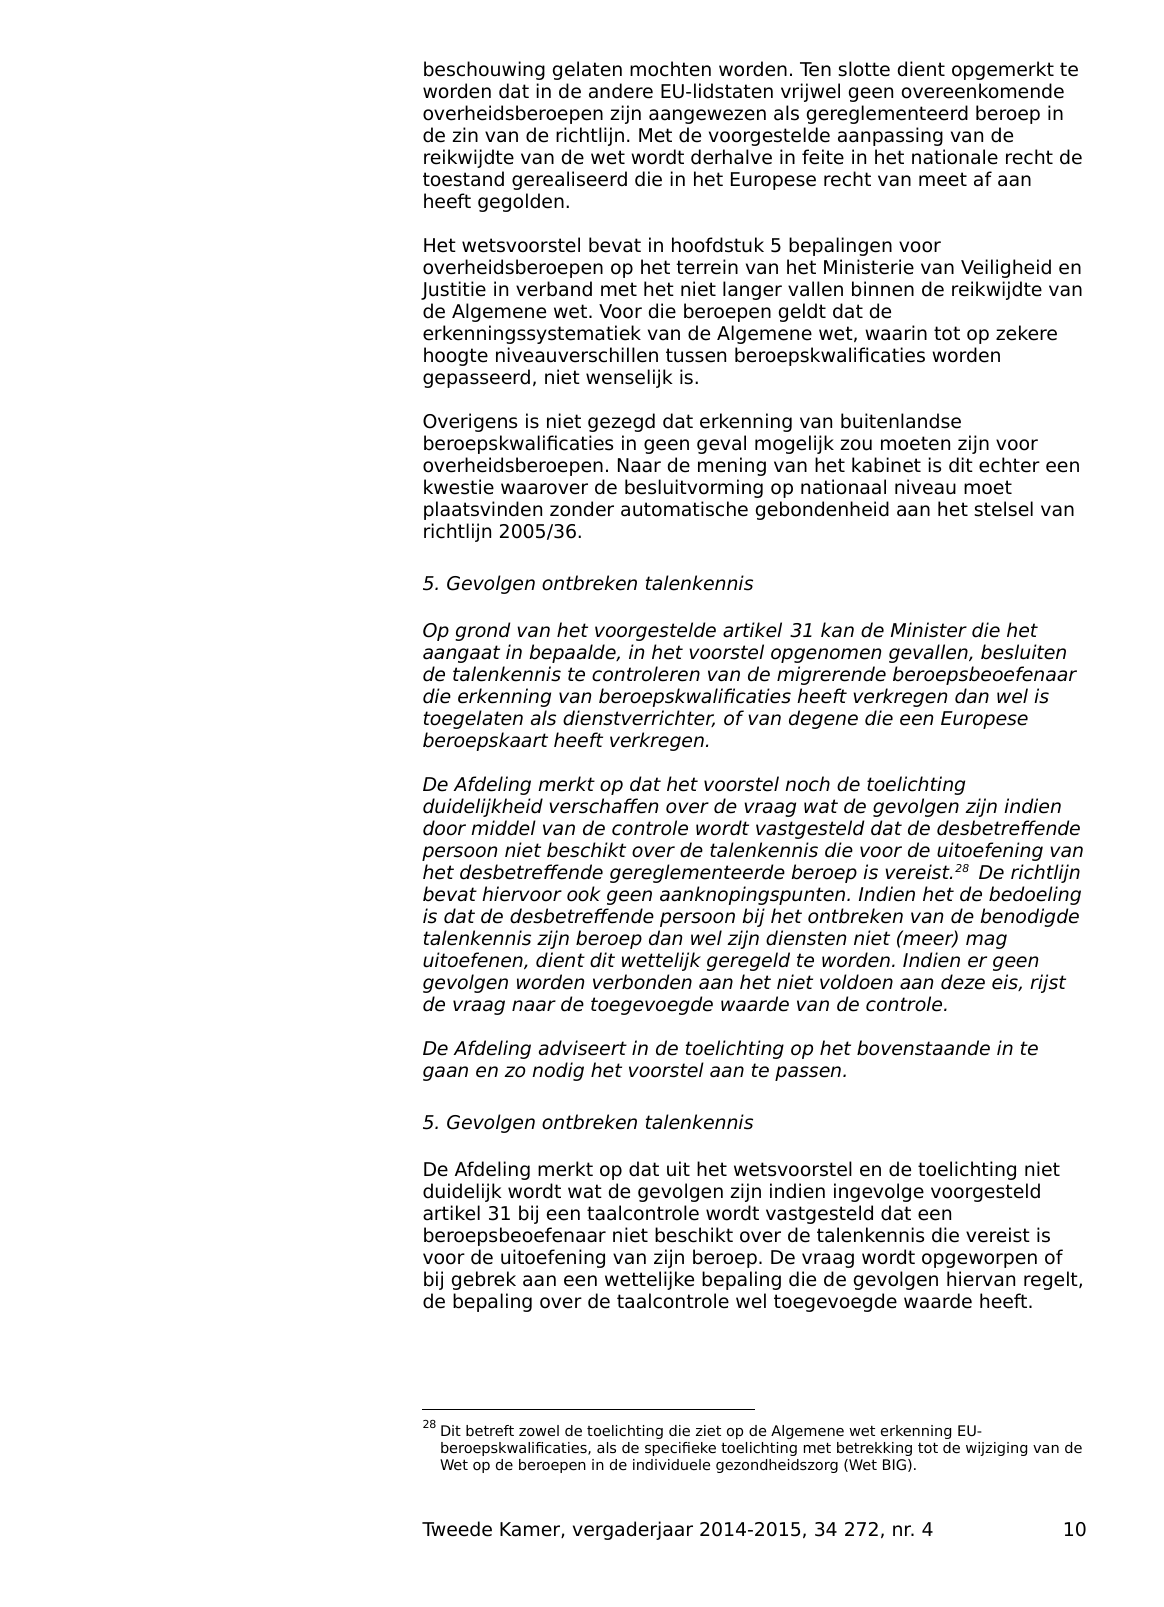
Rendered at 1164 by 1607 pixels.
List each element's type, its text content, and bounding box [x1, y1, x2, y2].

text Het wetsvoorstel bevat in hoofdstuk 5 bepalingen voor overheidsberoepen op het terrein van het Ministerie van Veiligheid en Justitie in verband met het niet langer vallen binnen de reikwijdte van de Algemene wet. Voor die beroepen geldt dat de erkenningssystematiek van de Algemene wet, waarin tot op zekere hoogte niveauverschillen tussen beroepskwalificaties worden gepasseerd, niet wenselijk is. [422, 235, 1087, 389]
subtitle 5. Gevolgen ontbreken talenkennis [422, 1112, 1087, 1134]
text beschouwing gelaten mochten worden. Ten slotte dient opgemerkt te worden dat in de andere EU-lidstaten vrijwel geen overeenkomende overheidsberoepen zijn aangewezen als gereglementeerd beroep in de zin van de richtlijn. Met de voorgestelde aanpassing van de reikwijdte van de wet wordt derhalve in feite in het nationale recht de toestand gerealiseerd die in het Europese recht van meet af aan heeft gegolden. [422, 59, 1087, 213]
text Overigens is niet gezegd dat erkenning van buitenlandse beroepskwalificaties in geen geval mogelijk zou moeten zijn voor overheidsberoepen. Naar de mening van het kabinet is dit echter een kwestie waarover de besluitvorming op nationaal niveau moet plaatsvinden zonder automatische gebondenheid aan het stelsel van richtlijn 2005/36. [422, 411, 1087, 543]
text De Afdeling merkt op dat uit het wetsvoorstel en de toelichting niet duidelijk wordt wat de gevolgen zijn indien ingevolge voorgesteld artikel 31 bij een taalcontrole wordt vastgesteld dat een beroepsbeoefenaar niet beschikt over de talenkennis die vereist is voor de uitoefening van zijn beroep. De vraag wordt opgeworpen of bij gebrek aan een wettelijke bepaling die de gevolgen hiervan regelt, de bepaling over de taalcontrole wel toegevoegde waarde heeft. [422, 1159, 1087, 1313]
text De Afdeling adviseert in de toelichting op het bovenstaande in te gaan en zo nodig het voorstel aan te passen. [422, 1038, 1087, 1082]
text Op grond van het voorgestelde artikel 31 kan de Minister die het aangaat in bepaalde, in het voorstel opgenomen gevallen, besluiten de talenkennis te controleren van de migrerende beroepsbeoefenaar die erkenning van beroepskwalificaties heeft verkregen dan wel is toegelaten als dienstverrichter, of van degene die een Europese beroepskaart heeft verkregen. [422, 620, 1087, 752]
subtitle 5. Gevolgen ontbreken talenkennis [422, 573, 1087, 595]
text Dit betreft zowel de toelichting die ziet op de Algemene wet erkenning EU-beroepskwalificaties, als de specifieke toelichting met betrekking tot de wijziging van de Wet op de beroepen in de individuele gezondheidszorg (Wet BIG). [422, 1418, 1087, 1474]
text De Afdeling merkt op dat het voorstel noch de toelichting duidelijkheid verschaffen over de vraag wat de gevolgen zijn indien door middel van de controle wordt vastgesteld dat de desbetreffende persoon niet beschikt over de talenkennis die voor de uitoefening van het desbetreffende gereglementeerde beroep is vereist. De richtlijn bevat hiervoor ook geen aanknopingspunten. Indien het de bedoeling is dat de desbetreffende persoon bij het ontbreken van de benodigde talenkennis zijn beroep dan wel zijn diensten niet (meer) mag uitoefenen, dient dit wettelijk geregeld te worden. Indien er geen gevolgen worden verbonden aan het niet voldoen aan deze eis, rijst de vraag naar de toegevoegde waarde van de controle. [422, 774, 1087, 1016]
